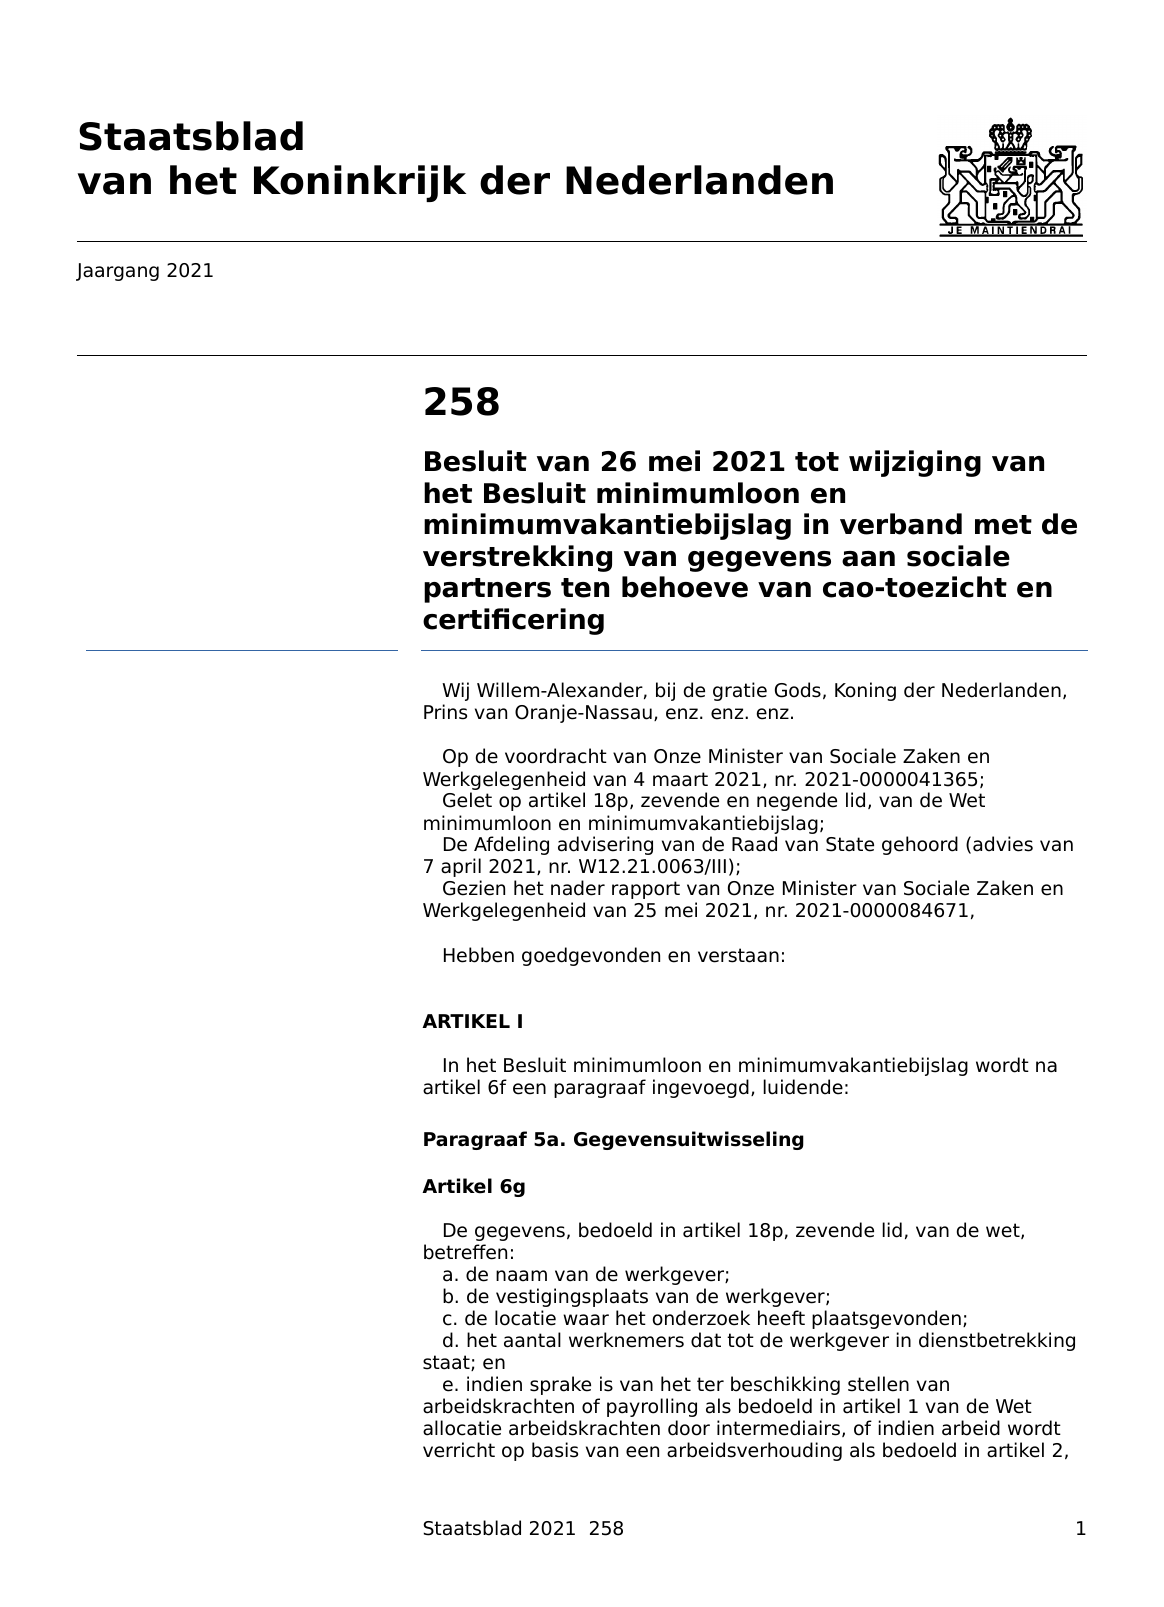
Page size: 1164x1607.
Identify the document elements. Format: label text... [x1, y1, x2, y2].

subtitle Artikel 6g [422, 1176, 1087, 1198]
table_header [886, 100, 1087, 241]
text d. het aantal werknemers dat tot de werkgever in dienstbetrekking staat; en [422, 1330, 1087, 1374]
text a. de naam van de werkgever; [422, 1264, 1087, 1286]
text Wij Willem-Alexander, bij de gratie Gods, Koning der Nederlanden, Prins van Oranje-Nassau, enz. enz. enz. [422, 680, 1087, 724]
picture [936, 115, 1087, 240]
text De Afdeling advisering van de Raad van State gehoord (advies van 7 april 2021, nr. W12.21.0063/III); [422, 834, 1087, 878]
text De gegevens, bedoeld in artikel 18p, zevende lid, van de wet, betreffen: [422, 1220, 1087, 1264]
text In het Besluit minimumloon en minimumvakantiebijslag wordt na artikel 6f een paragraaf ingevoegd, luidende: [422, 1055, 1087, 1099]
text c. de locatie waar het onderzoek heeft plaatsgevonden; [422, 1308, 1087, 1330]
text Gelet op artikel 18p, zevende en negende lid, van de Wet minimumloon en minimumvakantiebijslag; [422, 790, 1087, 834]
text Op de voordracht van Onze Minister van Sociale Zaken en Werkgelegenheid van 4 maart 2021, nr. 2021-0000041365; [422, 746, 1087, 790]
text b. de vestigingsplaats van de werkgever; [422, 1286, 1087, 1308]
text Besluit van 26 mei 2021 tot wijziging van het Besluit minimumloon en minimumvakantiebijslag in verband met de verstrekking van gegevens aan sociale partners ten behoeve van cao-toezicht en certificering [422, 447, 1087, 636]
table_cell Jaargang 2021 [77, 242, 1087, 355]
subtitle 258 [422, 381, 1087, 424]
text Gezien het nader rapport van Onze Minister van Sociale Zaken en Werkgelegenheid van 25 mei 2021, nr. 2021-0000084671, [422, 878, 1087, 922]
subtitle Paragraaf 5a. Gegevensuitwisseling [422, 1129, 1087, 1151]
subtitle ARTIKEL I [422, 1011, 1087, 1033]
text Hebben goedgevonden en verstaan: [422, 944, 1087, 966]
table_header Staatsblad van het Koninkrijk der Nederlanden [77, 100, 886, 241]
text e. indien sprake is van het ter beschikking stellen van arbeidskrachten of payrolling als bedoeld in artikel 1 van de Wet allocatie arbeidskrachten door intermediairs, of indien arbeid wordt verricht op basis van een arbeidsverhouding als bedoeld in artikel 2, [422, 1374, 1087, 1462]
